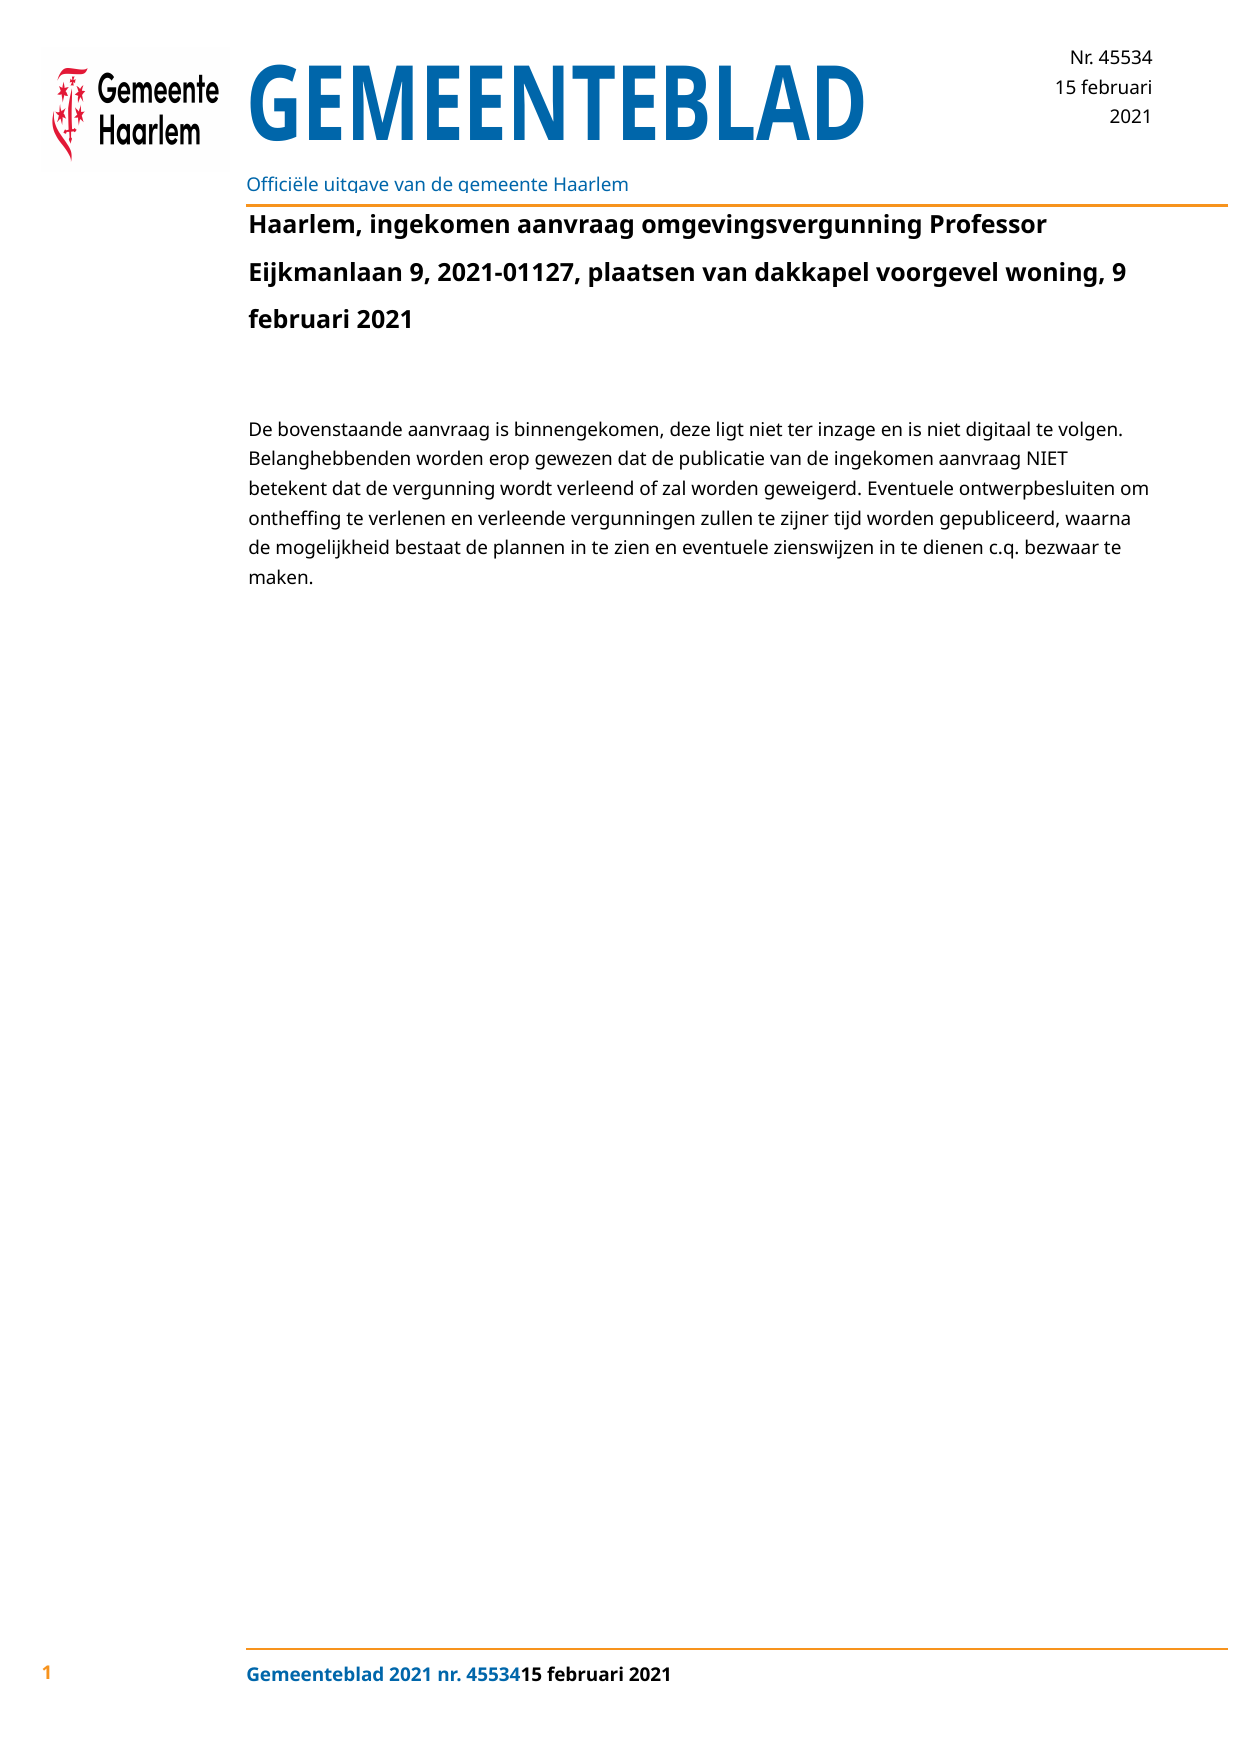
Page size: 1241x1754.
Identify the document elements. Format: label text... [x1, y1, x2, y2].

picture [41, 47, 231, 172]
text Haarlem, ingekomen aanvraag omgevingsvergunning Professor Eijkmanlaan 9, 2021-01127, plaatsen van dakkapel voorgevel woning, 9 februari 2021 [248, 207, 1152, 336]
text De bovenstaande aanvraag is binnengekomen, deze ligt niet ter inzage en is niet digitaal te volgen. Belanghebbenden worden erop gewezen dat de publicatie van de ingekomen aanvraag NIET betekent dat de vergunning wordt verleend of zal worden geweigerd. Eventuele ontwerpbesluiten om ontheffing te verlenen en verleende vergunningen zullen te zijner tijd worden gepubliceerd, waarna de mogelijkheid bestaat de plannen in te zien en eventuele zienswijzen in te dienen c.q. bezwaar te maken. [248, 416, 1152, 589]
